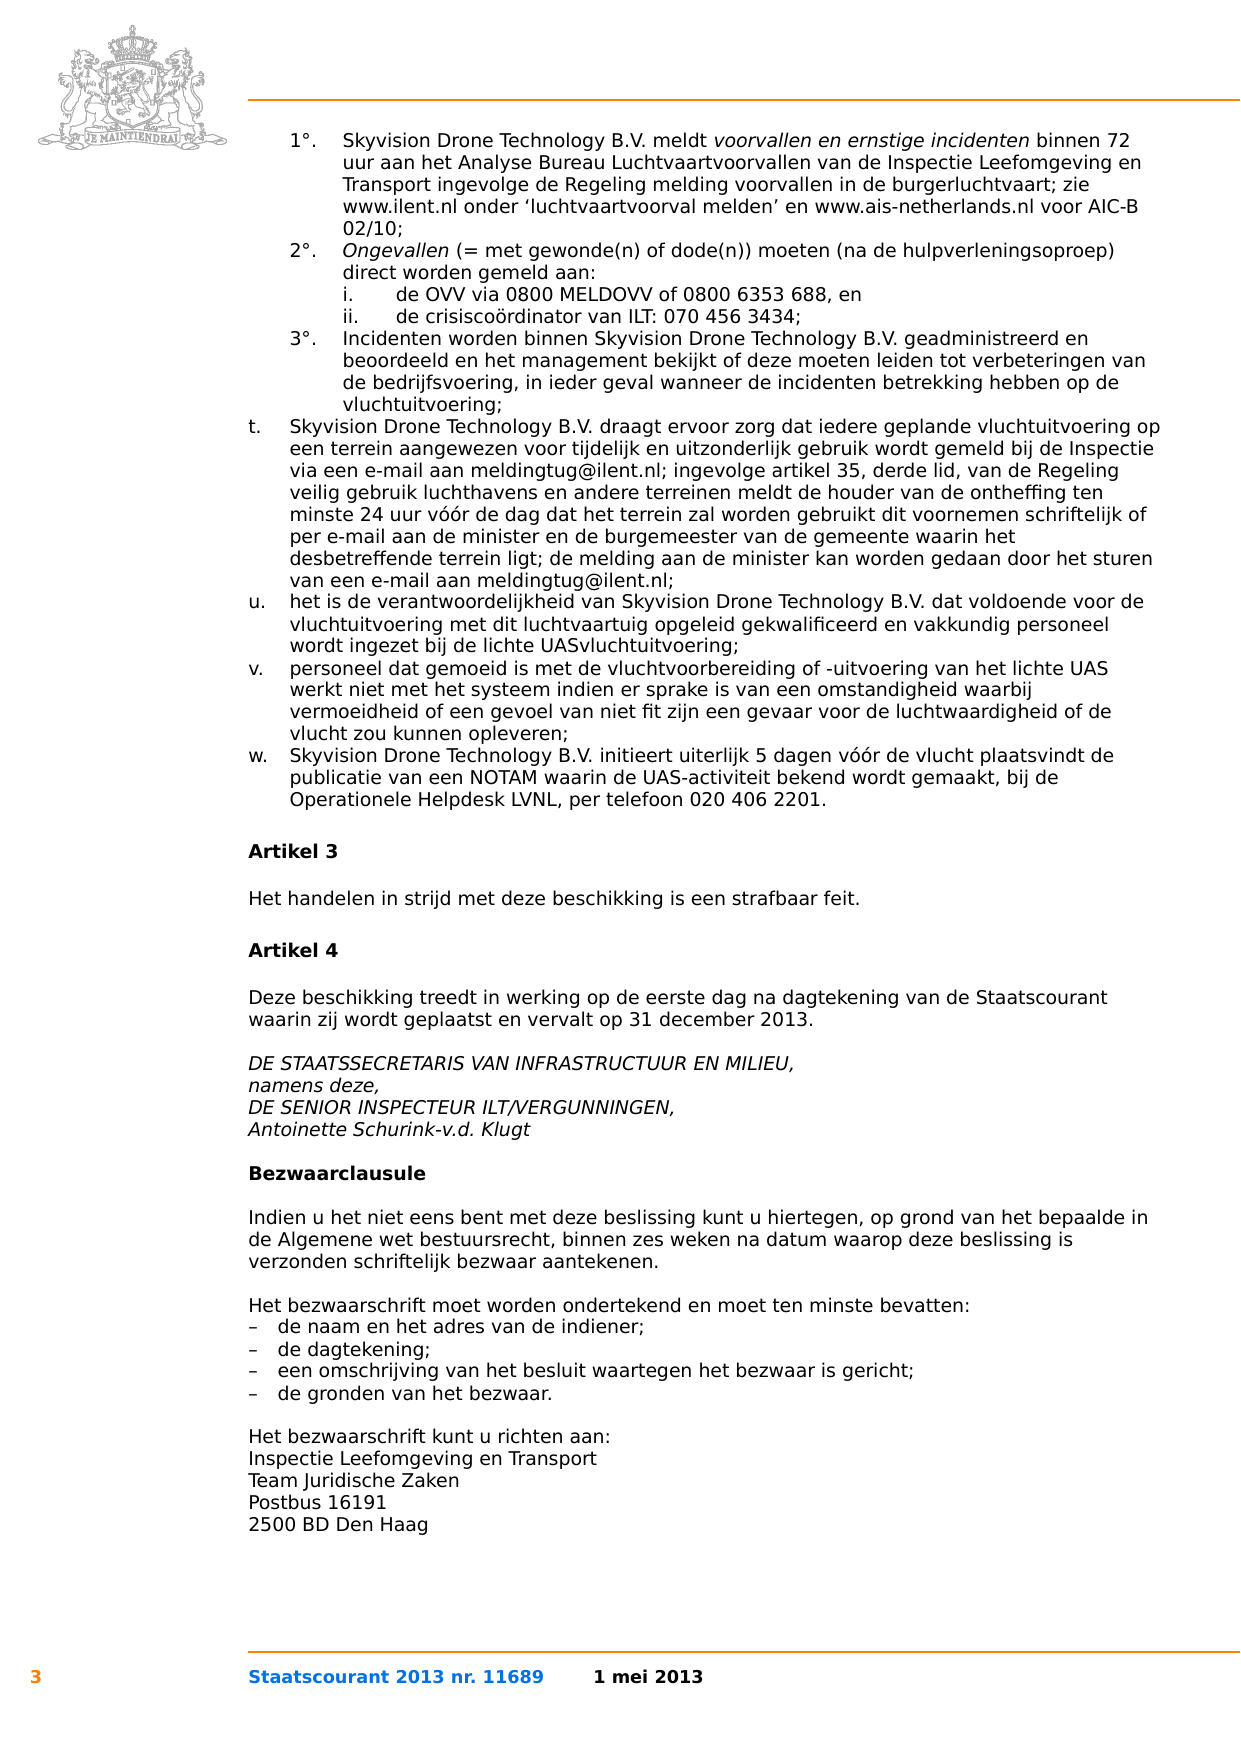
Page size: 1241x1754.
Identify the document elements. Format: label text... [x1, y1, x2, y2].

text Het bezwaarschrift kunt u richten aan: [248, 1426, 1163, 1448]
text Postbus 16191 [248, 1492, 1163, 1514]
subtitle Artikel 4 [248, 940, 1163, 962]
text 2°. Ongevallen (= met gewonde(n) of dode(n)) moeten (na de hulpverleningsoproep) direct worden gemeld aan: [289, 240, 1163, 284]
text 1°. Skyvision Drone Technology B.V. meldt voorvallen en ernstige incidenten binnen 72 uur aan het Analyse Bureau Luchtvaartvoorvallen van de Inspectie Leefomgeving en Transport ingevolge de Regeling melding voorvallen in de burgerluchtvaart; zie www.ilent.nl onder ‘luchtvaartvoorval melden’ en www.ais-netherlands.nl voor AIC-B 02/10; [289, 130, 1163, 240]
text Team Juridische Zaken [248, 1470, 1163, 1492]
text Inspectie Leefomgeving en Transport [248, 1448, 1163, 1470]
text v. personeel dat gemoeid is met de vluchtvoorbereiding of -uitvoering van het lichte UAS werkt niet met het systeem indien er sprake is van een omstandigheid waarbij vermoeidheid of een gevoel van niet fit zijn een gevaar voor de luchtwaardigheid of de vlucht zou kunnen opleveren; [248, 657, 1163, 745]
text Indien u het niet eens bent met deze beslissing kunt u hiertegen, op grond van het bepaalde in de Algemene wet bestuursrecht, binnen zes weken na datum waarop deze beslissing is verzonden schriftelijk bezwaar aantekenen. [248, 1207, 1163, 1273]
text Het bezwaarschrift moet worden ondertekend en moet ten minste bevatten: [248, 1294, 1163, 1316]
text w. Skyvision Drone Technology B.V. initieert uiterlijk 5 dagen vóór de vlucht plaatsvindt de publicatie van een NOTAM waarin de UAS-activiteit bekend wordt gemaakt, bij de Operationele Helpdesk LVNL, per telefoon 020 406 2201. [248, 745, 1163, 811]
text 3°. Incidenten worden binnen Skyvision Drone Technology B.V. geadministreerd en beoordeeld en het management bekijkt of deze moeten leiden tot verbeteringen van de bedrijfsvoering, in ieder geval wanneer de incidenten betrekking hebben op de vluchtuitvoering; [289, 328, 1163, 416]
text – de gronden van het bezwaar. [248, 1382, 1163, 1404]
text Bezwaarclausule [248, 1163, 1163, 1185]
text i. de OVV via 0800 MELDOVV of 0800 6353 688, en [342, 284, 1163, 306]
text – een omschrijving van het besluit waartegen het bezwaar is gericht; [248, 1360, 1163, 1382]
text u. het is de verantwoordelijkheid van Skyvision Drone Technology B.V. dat voldoende voor de vluchtuitvoering met dit luchtvaartuig opgeleid gekwalificeerd en vakkundig personeel wordt ingezet bij de lichte UASvluchtuitvoering; [248, 591, 1163, 657]
text Deze beschikking treedt in werking op de eerste dag na dagtekening van de Staatscourant waarin zij wordt geplaatst en vervalt op 31 december 2013. [248, 987, 1163, 1031]
text 2500 BD Den Haag [248, 1514, 1163, 1536]
text – de naam en het adres van de indiener; [248, 1316, 1163, 1338]
subtitle Artikel 3 [248, 841, 1163, 863]
text DE STAATSSECRETARIS VAN INFRASTRUCTUUR EN MILIEU, namens deze, DE SENIOR INSPECTEUR ILT/VERGUNNINGEN, Antoinette Schurink-v.d. Klugt [248, 1053, 1163, 1141]
text Het handelen in strijd met deze beschikking is een strafbaar feit. [248, 888, 1163, 910]
text ii. de crisiscoördinator van ILT: 070 456 3434; [342, 306, 1163, 328]
text t. Skyvision Drone Technology B.V. draagt ervoor zorg dat iedere geplande vluchtuitvoering op een terrein aangewezen voor tijdelijk en uitzonderlijk gebruik wordt gemeld bij de Inspectie via een e-mail aan meldingtug@ilent.nl; ingevolge artikel 35, derde lid, van de Regeling veilig gebruik luchthavens en andere terreinen meldt de houder van de ontheffing ten minste 24 uur vóór de dag dat het terrein zal worden gebruikt dit voornemen schriftelijk of per e-mail aan de minister en de burgemeester van de gemeente waarin het desbetreffende terrein ligt; de melding aan de minister kan worden gedaan door het sturen van een e-mail aan meldingtug@ilent.nl; [248, 416, 1163, 591]
text – de dagtekening; [248, 1338, 1163, 1360]
picture [38, 25, 227, 150]
